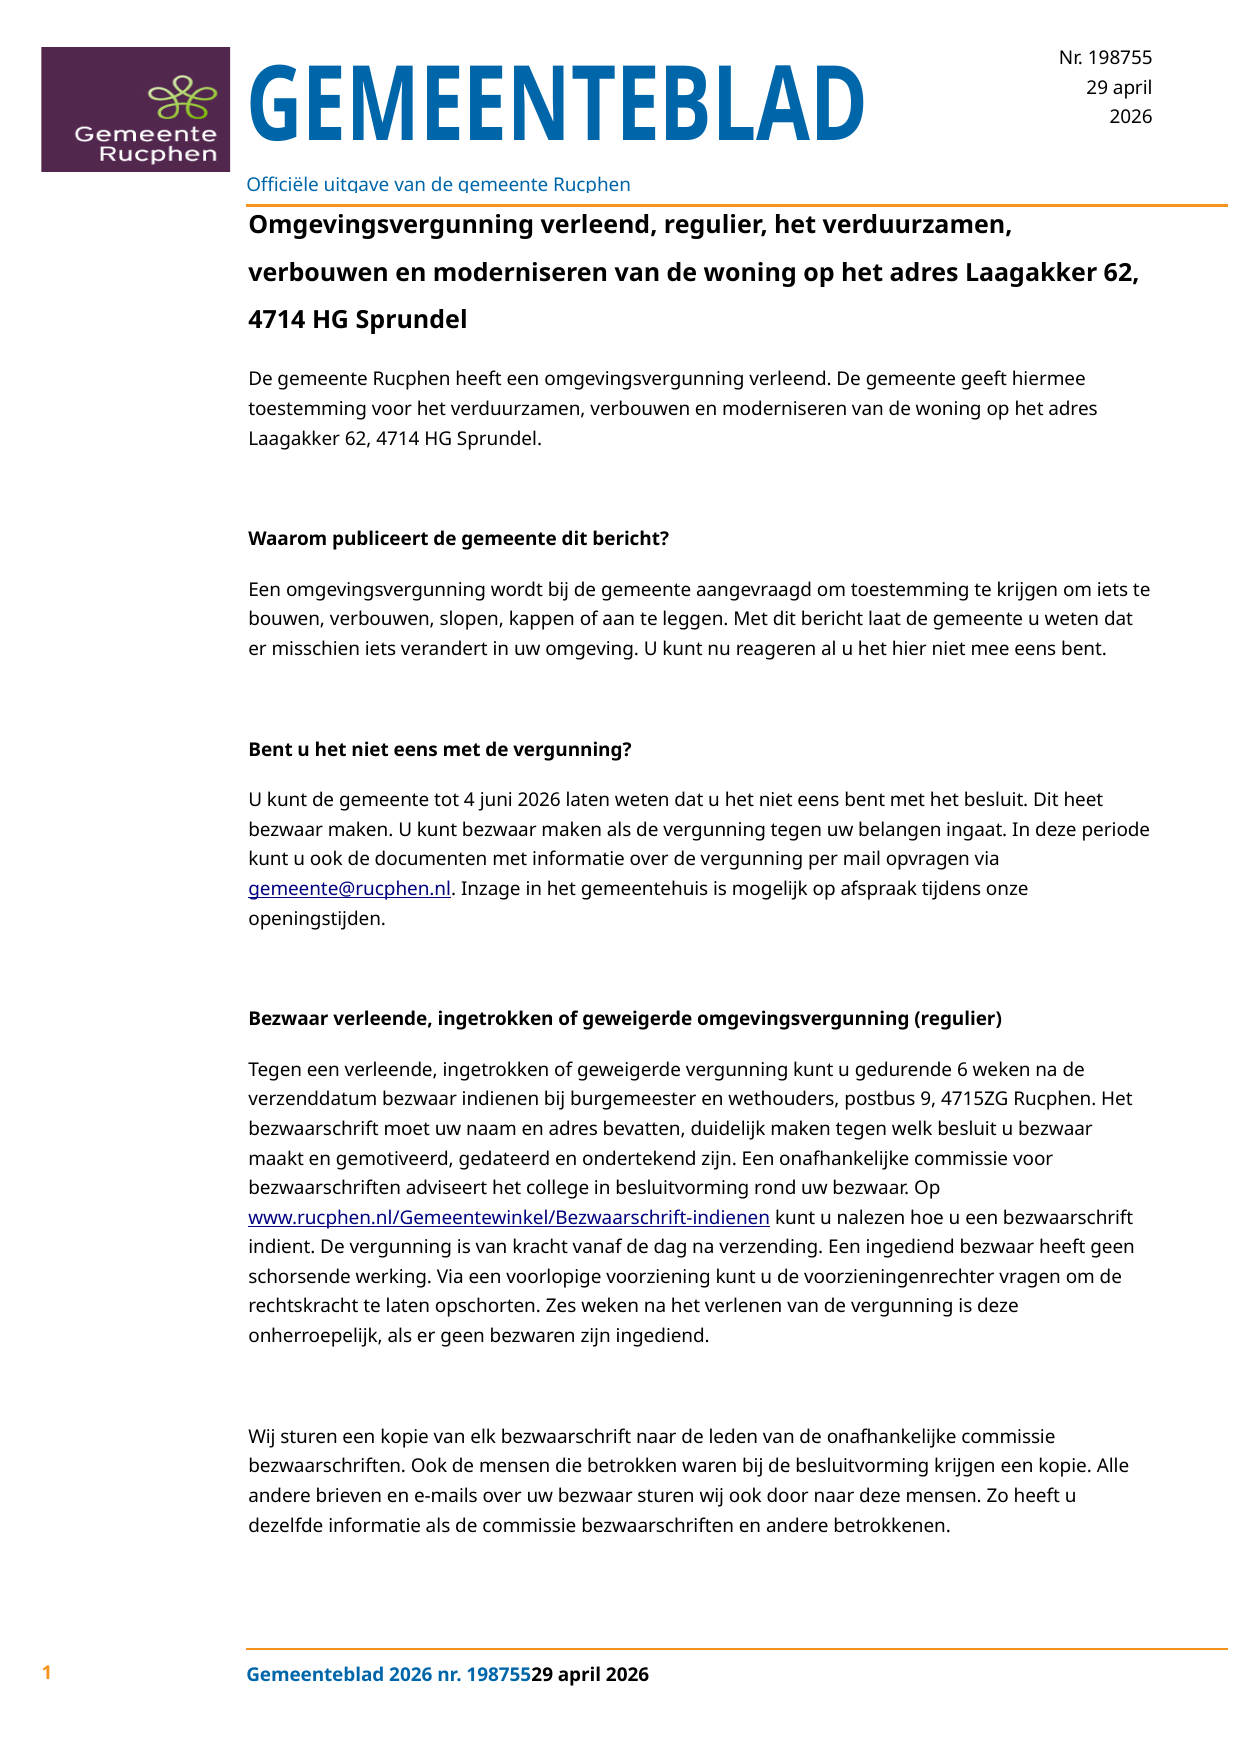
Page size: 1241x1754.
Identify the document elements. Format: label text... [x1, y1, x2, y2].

text De gemeente Rucphen heeft een omgevingsvergunning verleend. De gemeente geeft hiermee toestemming voor het verduurzamen, verbouwen en moderniseren van de woning op het adres Laagakker 62, 4714 HG Sprundel. [248, 366, 1152, 450]
text U kunt de gemeente tot 4 juni 2026 laten weten dat u het niet eens bent met het besluit. Dit heet bezwaar maken. U kunt bezwaar maken als de vergunning tegen uw belangen ingaat. In deze periode kunt u ook de documenten met informatie over de vergunning per mail opvragen via gemeente@rucphen.nl. Inzage in het gemeentehuis is mogelijk op afspraak tijdens onze openingstijden. [248, 786, 1152, 930]
text Een omgevingsvergunning wordt bij de gemeente aangevraagd om toestemming te krijgen om iets te bouwen, verbouwen, slopen, kappen of aan te leggen. Met dit bericht laat de gemeente u weten dat er misschien iets verandert in uw omgeving. U kunt nu reageren al u het hier niet mee eens bent. [248, 576, 1152, 661]
text Wij sturen een kopie van elk bezwaarschrift naar de leden van de onafhankelijke commissie bezwaarschriften. Ook de mensen die betrokken waren bij de besluitvorming krijgen een kopie. Alle andere brieven en e-mails over uw bezwaar sturen wij ook door naar deze mensen. Zo heeft u dezelfde informatie als de commissie bezwaarschriften en andere betrokkenen. [248, 1423, 1152, 1537]
picture [41, 47, 231, 172]
text Bezwaar verleende, ingetrokken of geweigerde omgevingsvergunning (regulier) [248, 1006, 1152, 1031]
text Tegen een verleende, ingetrokken of geweigerde vergunning kunt u gedurende 6 weken na de verzenddatum bezwaar indienen bij burgemeester en wethouders, postbus 9, 4715ZG Rucphen. Het bezwaarschrift moet uw naam en adres bevatten, duidelijk maken tegen welk besluit u bezwaar maakt en gemotiveerd, gedateerd en ondertekend zijn. Een onafhankelijke commissie voor bezwaarschriften adviseert het college in besluitvorming rond uw bezwaar. Op www.rucphen.nl/Gemeentewinkel/Bezwaarschrift-indienen kunt u nalezen hoe u een bezwaarschrift indient. De vergunning is van kracht vanaf de dag na verzending. Een ingediend bezwaar heeft geen schorsende werking. Via een voorlopige voorziening kunt u de voorzieningenrechter vragen om de rechtskracht te laten opschorten. Zes weken na het verlenen van de vergunning is deze onherroepelijk, als er geen bezwaren zijn ingediend. [248, 1056, 1152, 1348]
text Omgevingsvergunning verleend, regulier, het verduurzamen, verbouwen en moderniseren van de woning op het adres Laagakker 62, 4714 HG Sprundel [248, 207, 1152, 336]
text Bent u het niet eens met de vergunning? [248, 736, 1152, 762]
text Waarom publiceert de gemeente dit bericht? [248, 526, 1152, 551]
